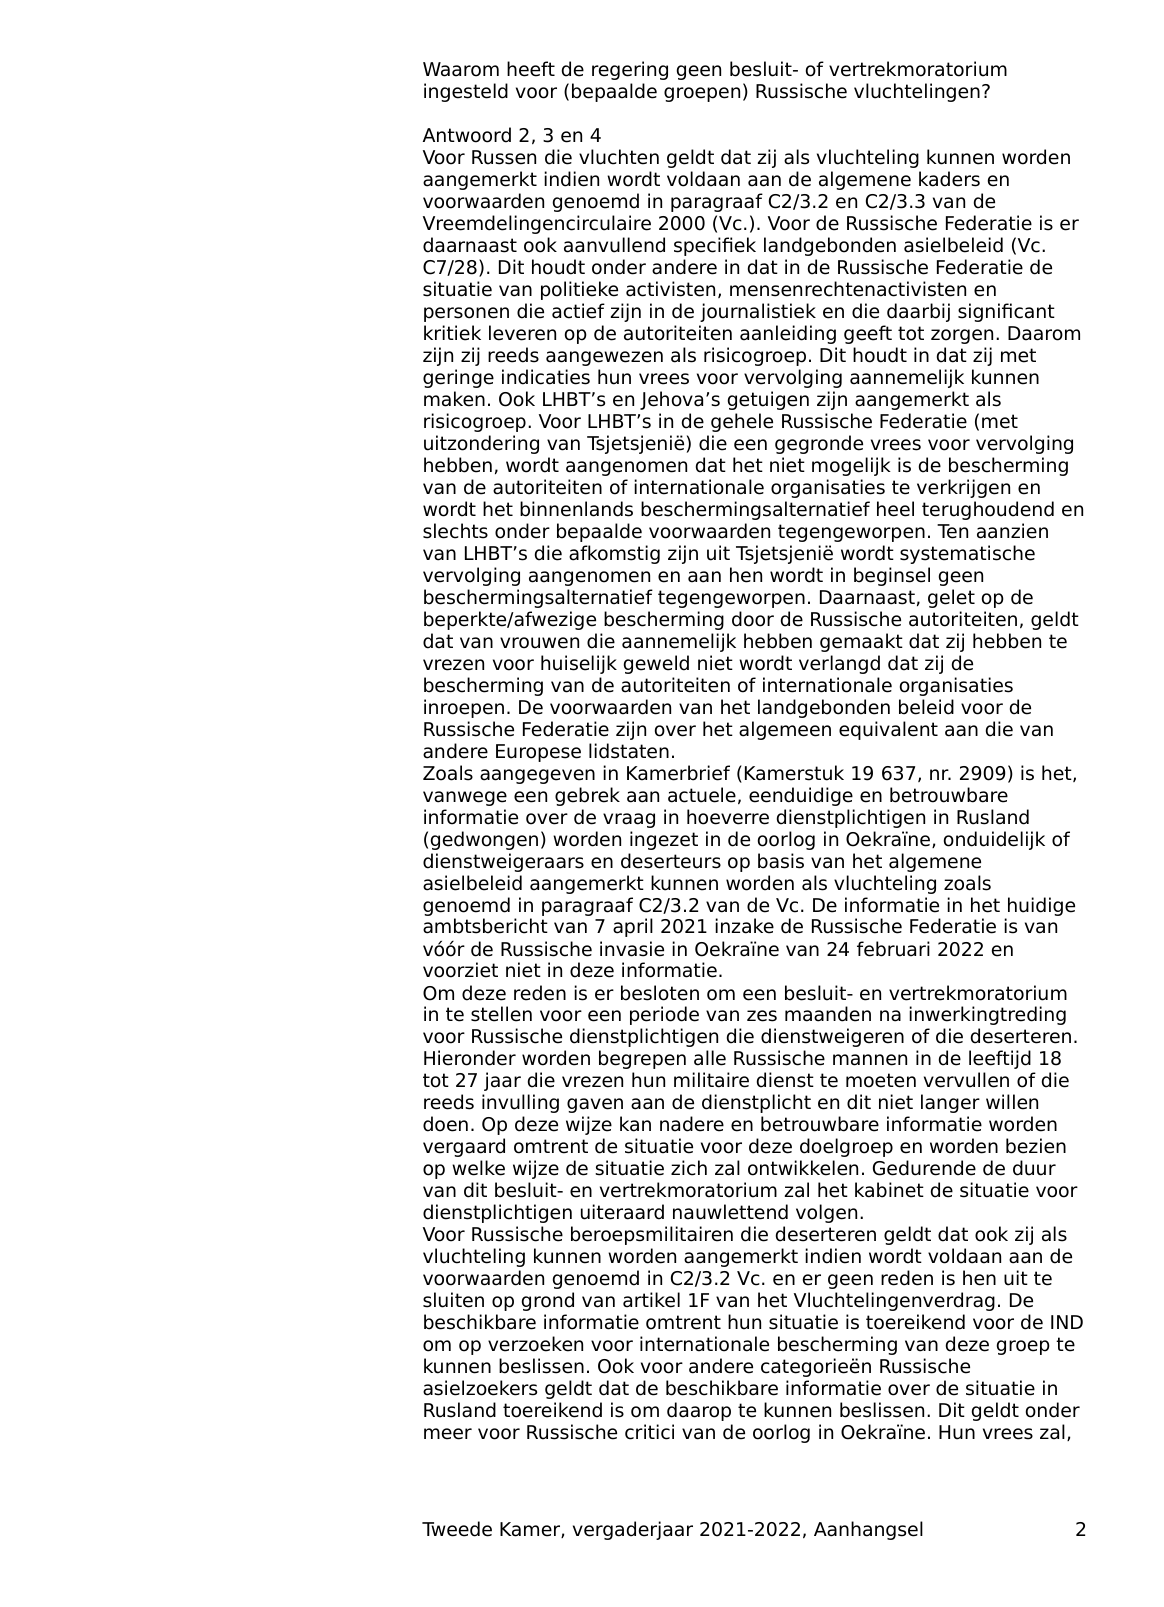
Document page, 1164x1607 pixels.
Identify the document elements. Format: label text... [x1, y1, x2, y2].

text Waarom heeft de regering geen besluit- of vertrekmoratorium ingesteld voor (bepaalde groepen) Russische vluchtelingen? [422, 59, 1087, 103]
text Antwoord 2, 3 en 4 [422, 125, 1087, 147]
text Voor Russen die vluchten geldt dat zij als vluchteling kunnen worden aangemerkt indien wordt voldaan aan de algemene kaders en voorwaarden genoemd in paragraaf C2/3.2 en C2/3.3 van de Vreemdelingencirculaire 2000 (Vc.). Voor de Russische Federatie is er daarnaast ook aanvullend specifiek landgebonden asielbeleid (Vc. C7/28). Dit houdt onder andere in dat in de Russische Federatie de situatie van politieke activisten, mensenrechtenactivisten en personen die actief zijn in de journalistiek en die daarbij significant kritiek leveren op de autoriteiten aanleiding geeft tot zorgen. Daarom zijn zij reeds aangewezen als risicogroep. Dit houdt in dat zij met geringe indicaties hun vrees voor vervolging aannemelijk kunnen maken. Ook LHBT’s en Jehova’s getuigen zijn aangemerkt als risicogroep. Voor LHBT’s in de gehele Russische Federatie (met uitzondering van Tsjetsjenië) die een gegronde vrees voor vervolging hebben, wordt aangenomen dat het niet mogelijk is de bescherming van de autoriteiten of internationale organisaties te verkrijgen en wordt het binnenlands beschermingsalternatief heel terughoudend en slechts onder bepaalde voorwaarden tegengeworpen. Ten aanzien van LHBT’s die afkomstig zijn uit Tsjetsjenië wordt systematische vervolging aangenomen en aan hen wordt in beginsel geen beschermingsalternatief tegengeworpen. Daarnaast, gelet op de beperkte/afwezige bescherming door de Russische autoriteiten, geldt dat van vrouwen die aannemelijk hebben gemaakt dat zij hebben te vrezen voor huiselijk geweld niet wordt verlangd dat zij de bescherming van de autoriteiten of internationale organisaties inroepen. De voorwaarden van het landgebonden beleid voor de Russische Federatie zijn over het algemeen equivalent aan die van andere Europese lidstaten. [422, 147, 1087, 763]
text Voor Russische beroepsmilitairen die deserteren geldt dat ook zij als vluchteling kunnen worden aangemerkt indien wordt voldaan aan de voorwaarden genoemd in C2/3.2 Vc. en er geen reden is hen uit te sluiten op grond van artikel 1F van het Vluchtelingenverdrag. De beschikbare informatie omtrent hun situatie is toereikend voor de IND om op verzoeken voor internationale bescherming van deze groep te kunnen beslissen. Ook voor andere categorieën Russische asielzoekers geldt dat de beschikbare informatie over de situatie in Rusland toereikend is om daarop te kunnen beslissen. Dit geldt onder meer voor Russische critici van de oorlog in Oekraïne. Hun vrees zal, [422, 1224, 1087, 1444]
text Om deze reden is er besloten om een besluit- en vertrekmoratorium in te stellen voor een periode van zes maanden na inwerkingtreding voor Russische dienstplichtigen die dienstweigeren of die deserteren. Hieronder worden begrepen alle Russische mannen in de leeftijd 18 tot 27 jaar die vrezen hun militaire dienst te moeten vervullen of die reeds invulling gaven aan de dienstplicht en dit niet langer willen doen. Op deze wijze kan nadere en betrouwbare informatie worden vergaard omtrent de situatie voor deze doelgroep en worden bezien op welke wijze de situatie zich zal ontwikkelen. Gedurende de duur van dit besluit- en vertrekmoratorium zal het kabinet de situatie voor dienstplichtigen uiteraard nauwlettend volgen. [422, 982, 1087, 1224]
text Zoals aangegeven in Kamerbrief (Kamerstuk 19 637, nr. 2909) is het, vanwege een gebrek aan actuele, eenduidige en betrouwbare informatie over de vraag in hoeverre dienstplichtigen in Rusland (gedwongen) worden ingezet in de oorlog in Oekraïne, onduidelijk of dienstweigeraars en deserteurs op basis van het algemene asielbeleid aangemerkt kunnen worden als vluchteling zoals genoemd in paragraaf C2/3.2 van de Vc. De informatie in het huidige ambtsbericht van 7 april 2021 inzake de Russische Federatie is van vóór de Russische invasie in Oekraïne van 24 februari 2022 en voorziet niet in deze informatie. [422, 763, 1087, 982]
